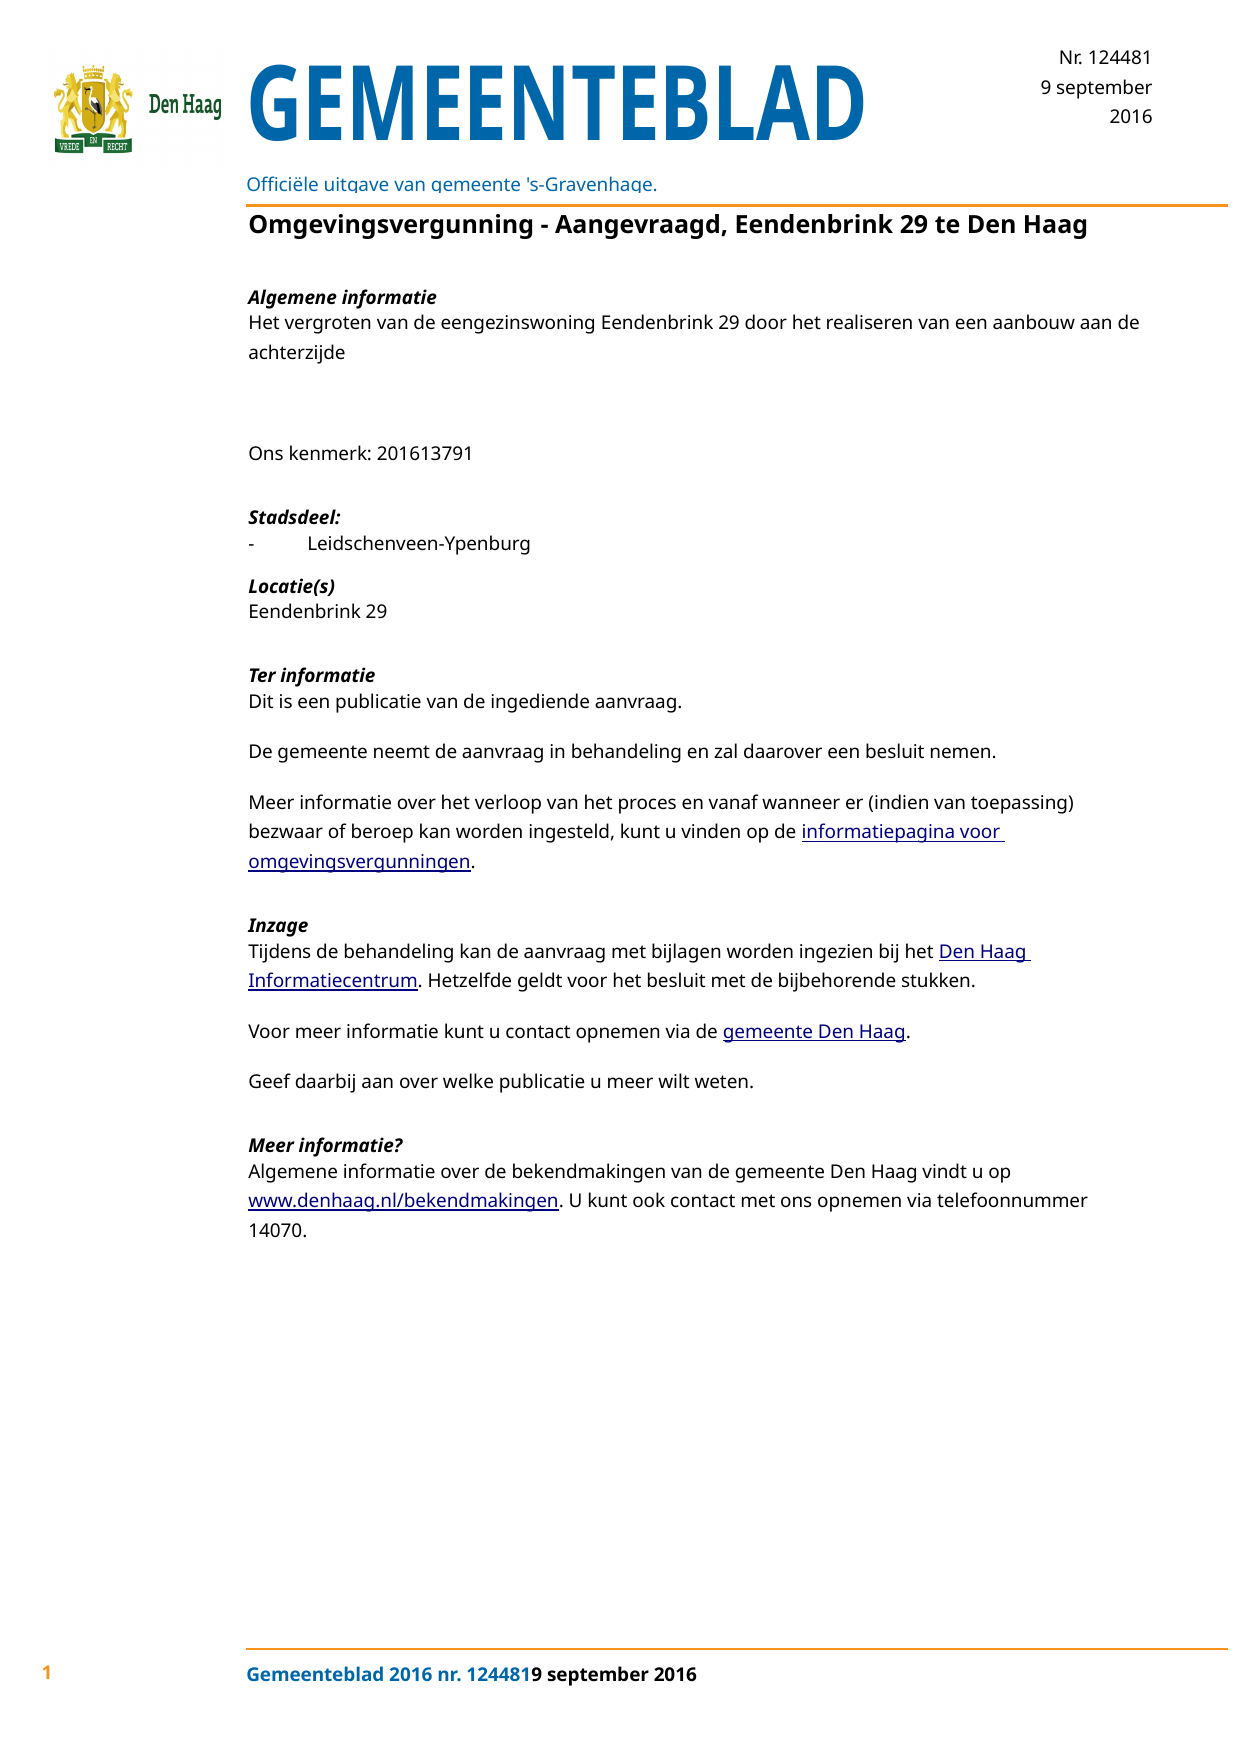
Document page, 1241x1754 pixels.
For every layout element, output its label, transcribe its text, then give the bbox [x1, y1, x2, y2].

text Algemene informatie over de bekendmakingen van de gemeente Den Haag vindt u op www.denhaag.nl/bekendmakingen. U kunt ook contact met ons opnemen via telefoonnummer 14070. [248, 1158, 1152, 1243]
text Het vergroten van de eengezinswoning Eendenbrink 29 door het realiseren van een aanbouw aan de achterzijde [248, 309, 1152, 365]
text Dit is een publicatie van de ingediende aanvraag. [248, 688, 1152, 714]
text Meer informatie? [248, 1132, 1152, 1158]
text Tijdens de behandeling kan de aanvraag met bijlagen worden ingezien bij het Den Haag Informatiecentrum. Hetzelfde geldt voor het besluit met de bijbehorende stukken. [248, 938, 1152, 993]
picture [41, 47, 231, 172]
text Geef daarbij aan over welke publicatie u meer wilt weten. [248, 1068, 1152, 1094]
text Eendenbrink 29 [248, 598, 1152, 624]
text Algemene informatie [248, 284, 1152, 309]
text Voor meer informatie kunt u contact opnemen via de gemeente Den Haag. [248, 1018, 1152, 1044]
text Omgevingsvergunning - Aangevraagd, Eendenbrink 29 te Den Haag [248, 207, 1152, 241]
text Meer informatie over het verloop van het proces en vanaf wanneer er (indien van toepassing) bezwaar of beroep kan worden ingesteld, kunt u vinden op de informatiepagina voor omgevingsvergunningen. [248, 789, 1152, 874]
text Ter informatie [248, 662, 1152, 688]
text Locatie(s) [248, 573, 1152, 598]
list Leidschenveen-Ypenburg [248, 530, 1152, 555]
text Ons kenmerk: 201613791 [248, 440, 1152, 466]
text De gemeente neemt de aanvraag in behandeling en zal daarover een besluit nemen. [248, 739, 1152, 764]
text Stadsdeel: [248, 504, 1152, 530]
text Inzage [248, 912, 1152, 938]
